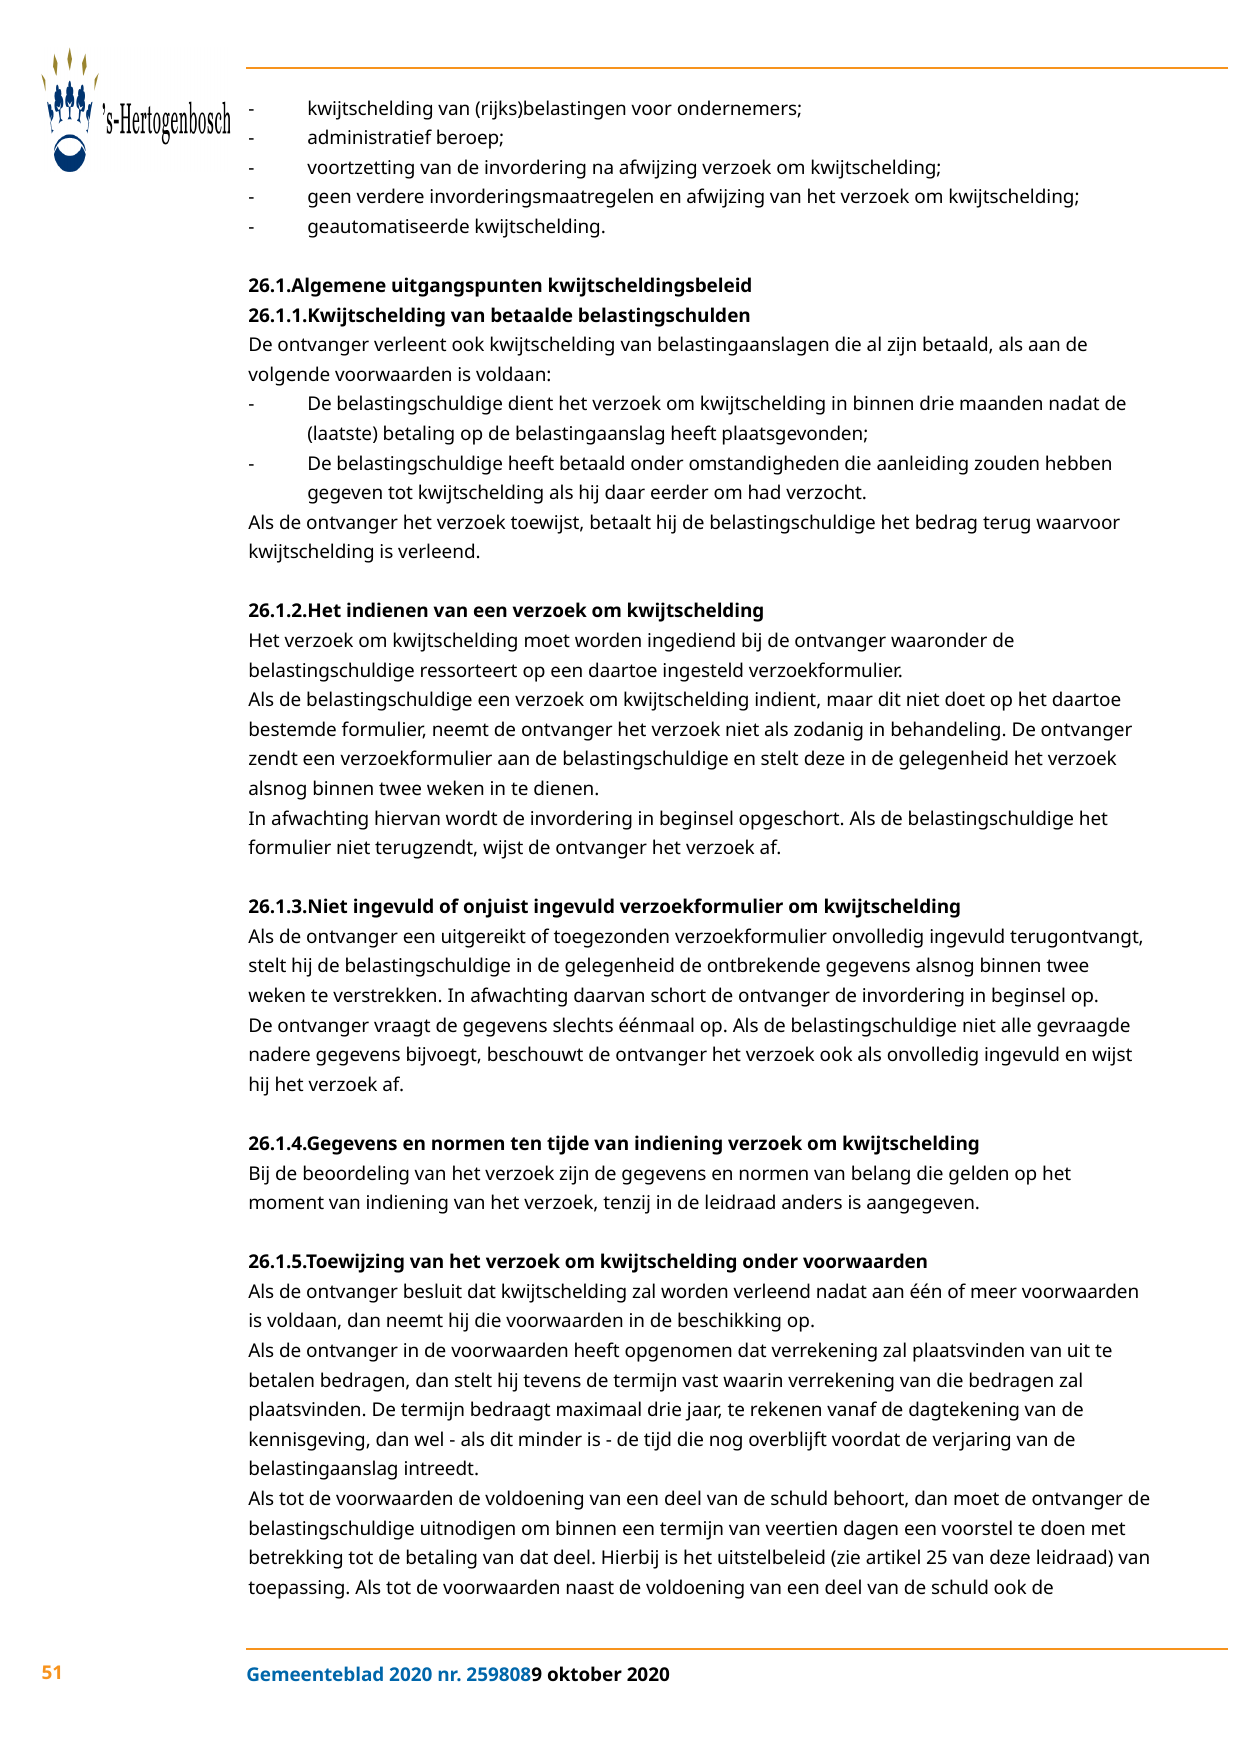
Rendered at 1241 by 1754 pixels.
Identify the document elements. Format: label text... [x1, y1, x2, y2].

text 26.1.1.Kwijtschelding van betaalde belastingschulden [248, 302, 1152, 328]
text De ontvanger verleent ook kwijtschelding van belastingaanslagen die al zijn betaald, als aan de volgende voorwaarden is voldaan: [248, 331, 1152, 387]
text Als de belastingschuldige een verzoek om kwijtschelding indient, maar dit niet doet op het daartoe bestemde formulier, neemt de ontvanger het verzoek niet als zodanig in behandeling. De ontvanger zendt een verzoekformulier aan de belastingschuldige en stelt deze in de gelegenheid het verzoek alsnog binnen twee weken in te dienen. [248, 686, 1152, 801]
list De belastingschuldige dient het verzoek om kwijtschelding in binnen drie maanden nadat de (laatste) betaling op de belastingaanslag heeft plaatsgevonden; [248, 391, 1152, 446]
text Als de ontvanger besluit dat kwijtschelding zal worden verleend nadat aan één of meer voorwaarden is voldaan, dan neemt hij die voorwaarden in de beschikking op. [248, 1278, 1152, 1333]
text Als de ontvanger het verzoek toewijst, betaalt hij de belastingschuldige het bedrag terug waarvoor kwijtschelding is verleend. [248, 509, 1152, 564]
text 26.1.2.Het indienen van een verzoek om kwijtschelding [248, 598, 1152, 623]
list voortzetting van de invordering na afwijzing verzoek om kwijtschelding; [248, 154, 1152, 180]
text Als de ontvanger een uitgereikt of toegezonden verzoekformulier onvolledig ingevuld terugontvangt, stelt hij de belastingschuldige in de gelegenheid de ontbrekende gegevens alsnog binnen twee weken te verstrekken. In afwachting daarvan schort de ontvanger de invordering in beginsel op. [248, 923, 1152, 1008]
list De belastingschuldige heeft betaald onder omstandigheden die aanleiding zouden hebben gegeven tot kwijtschelding als hij daar eerder om had verzocht. [248, 450, 1152, 505]
text De ontvanger vraagt de gegevens slechts éénmaal op. Als de belastingschuldige niet alle gevraagde nadere gegevens bijvoegt, beschouwt de ontvanger het verzoek ook als onvolledig ingevuld en wijst hij het verzoek af. [248, 1012, 1152, 1097]
list kwijtschelding van (rijks)belastingen voor ondernemers; [248, 95, 1152, 121]
text 26.1.5.Toewijzing van het verzoek om kwijtschelding onder voorwaarden [248, 1248, 1152, 1274]
text Als de ontvanger in de voorwaarden heeft opgenomen dat verrekening zal plaatsvinden van uit te betalen bedragen, dan stelt hij tevens de termijn vast waarin verrekening van die bedragen zal plaatsvinden. De termijn bedraagt maximaal drie jaar, te rekenen vanaf de dagtekening van de kennisgeving, dan wel - als dit minder is - de tijd die nog overblijft voordat de verjaring van de belastingaanslag intreedt. [248, 1337, 1152, 1481]
list geautomatiseerde kwijtschelding. [248, 213, 1152, 239]
text Het verzoek om kwijtschelding moet worden ingediend bij de ontvanger waaronder de belastingschuldige ressorteert op een daartoe ingesteld verzoekformulier. [248, 627, 1152, 683]
picture [41, 47, 231, 172]
text 26.1.3.Niet ingevuld of onjuist ingevuld verzoekformulier om kwijtschelding [248, 893, 1152, 919]
text In afwachting hiervan wordt de invordering in beginsel opgeschort. Als de belastingschuldige het formulier niet terugzendt, wijst de ontvanger het verzoek af. [248, 805, 1152, 860]
list geen verdere invorderingsmaatregelen en afwijzing van het verzoek om kwijtschelding; [248, 183, 1152, 209]
list administratief beroep; [248, 124, 1152, 150]
text Als tot de voorwaarden de voldoening van een deel van de schuld behoort, dan moet de ontvanger de belastingschuldige uitnodigen om binnen een termijn van veertien dagen een voorstel te doen met betrekking tot de betaling van dat deel. Hierbij is het uitstelbeleid (zie artikel 25 van deze leidraad) van toepassing. Als tot de voorwaarden naast de voldoening van een deel van de schuld ook de [248, 1485, 1152, 1600]
text 26.1.4.Gegevens en normen ten tijde van indiening verzoek om kwijtschelding [248, 1130, 1152, 1156]
text Bij de beoordeling van het verzoek zijn de gegevens en normen van belang die gelden op het moment van indiening van het verzoek, tenzij in de leidraad anders is aangegeven. [248, 1160, 1152, 1215]
text 26.1.Algemene uitgangspunten kwijtscheldingsbeleid [248, 272, 1152, 298]
